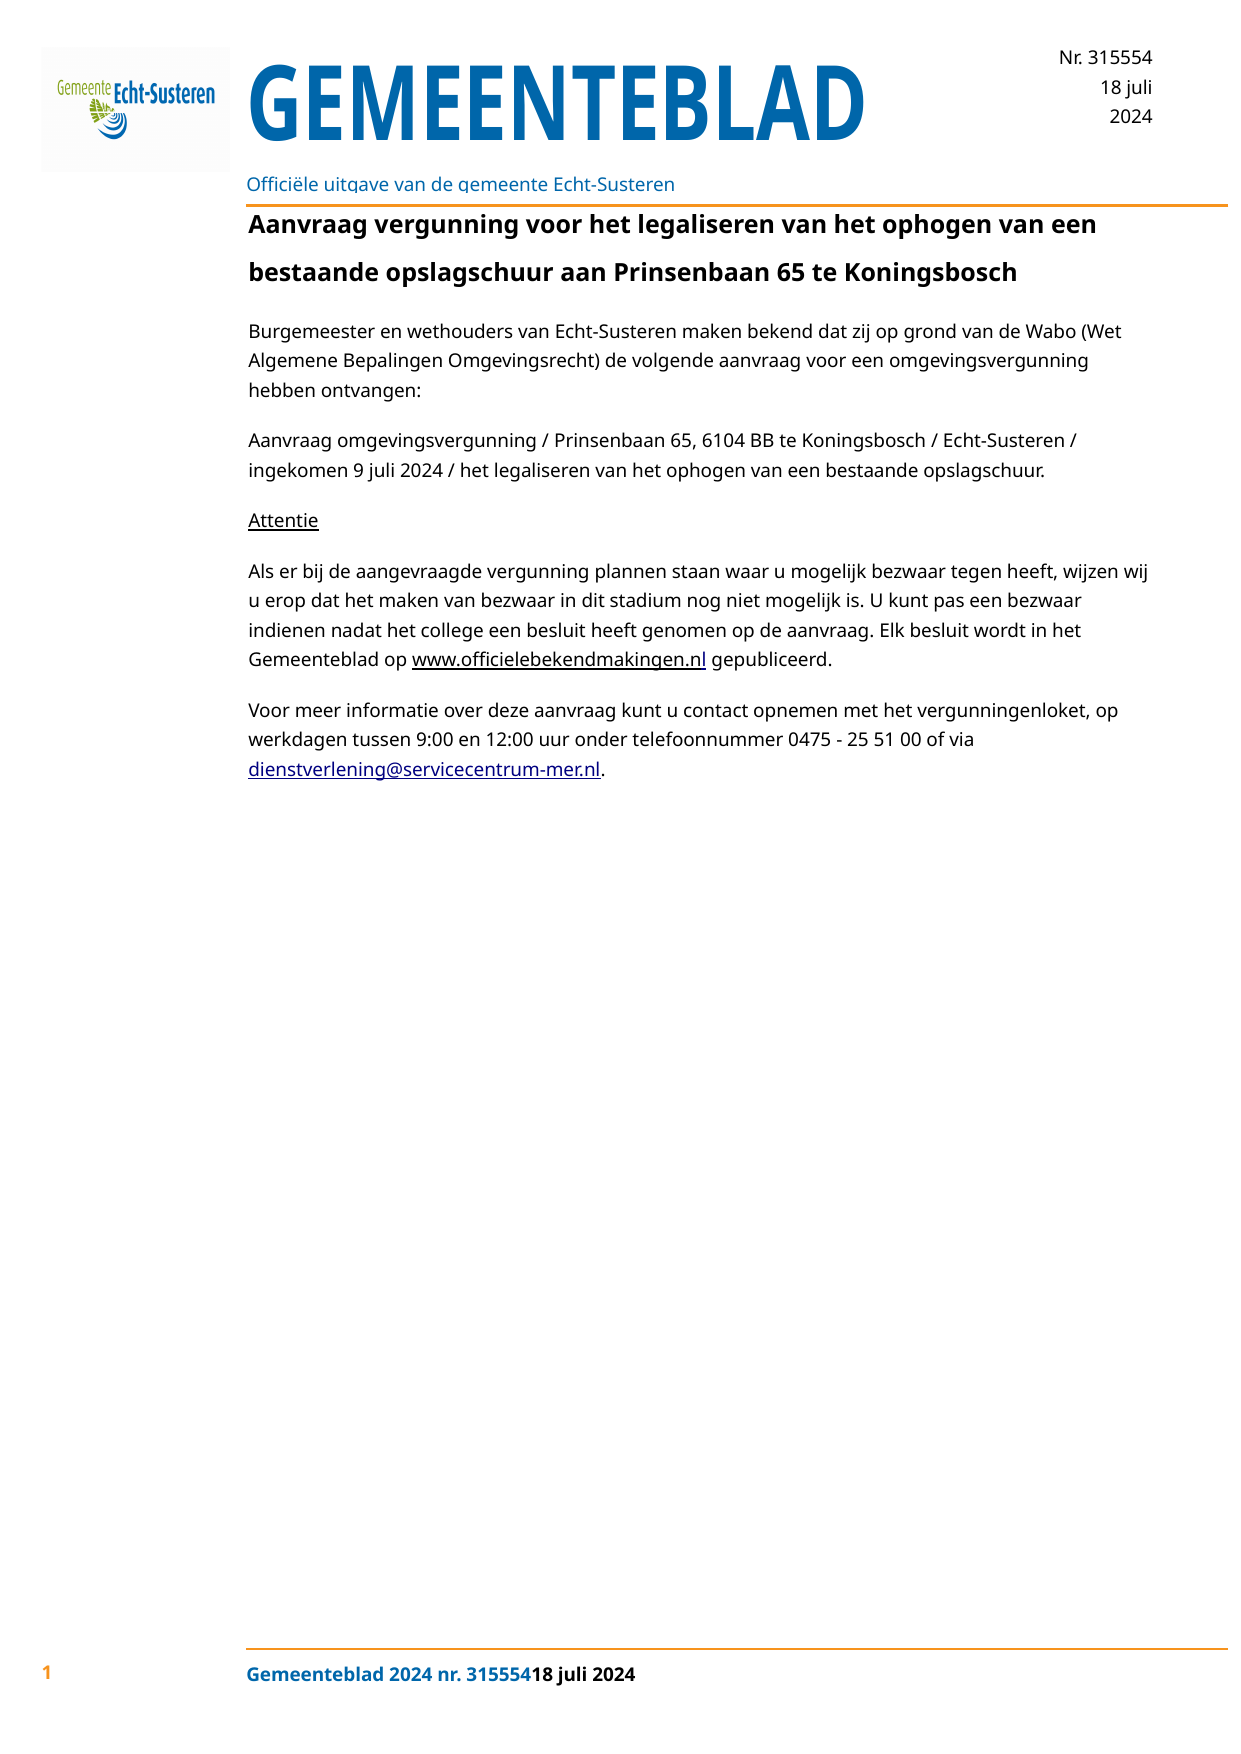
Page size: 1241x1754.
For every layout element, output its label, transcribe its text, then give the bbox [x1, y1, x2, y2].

text Attentie [248, 507, 1152, 533]
text Voor meer informatie over deze aanvraag kunt u contact opnemen met het vergunningenloket, op werkdagen tussen 9:00 en 12:00 uur onder telefoonnummer 0475 - 25 51 00 of via dienstverlening@servicecentrum-mer.nl. [248, 697, 1152, 782]
picture [41, 47, 231, 172]
text Aanvraag vergunning voor het legaliseren van het ophogen van een bestaande opslagschuur aan Prinsenbaan 65 te Koningsbosch [248, 207, 1152, 288]
text Aanvraag omgevingsvergunning / Prinsenbaan 65, 6104 BB te Koningsbosch / Echt-Susteren / ingekomen 9 juli 2024 / het legaliseren van het ophogen van een bestaande opslagschuur. [248, 427, 1152, 483]
text Als er bij de aangevraagde vergunning plannen staan waar u mogelijk bezwaar tegen heeft, wijzen wij u erop dat het maken van bezwaar in dit stadium nog niet mogelijk is. U kunt pas een bezwaar indienen nadat het college een besluit heeft genomen op de aanvraag. Elk besluit wordt in het Gemeenteblad op www.officielebekendmakingen.nl gepubliceerd. [248, 558, 1152, 672]
text Burgemeester en wethouders van Echt-Susteren maken bekend dat zij op grond van de Wabo (Wet Algemene Bepalingen Omgevingsrecht) de volgende aanvraag voor een omgevingsvergunning hebben ontvangen: [248, 318, 1152, 403]
